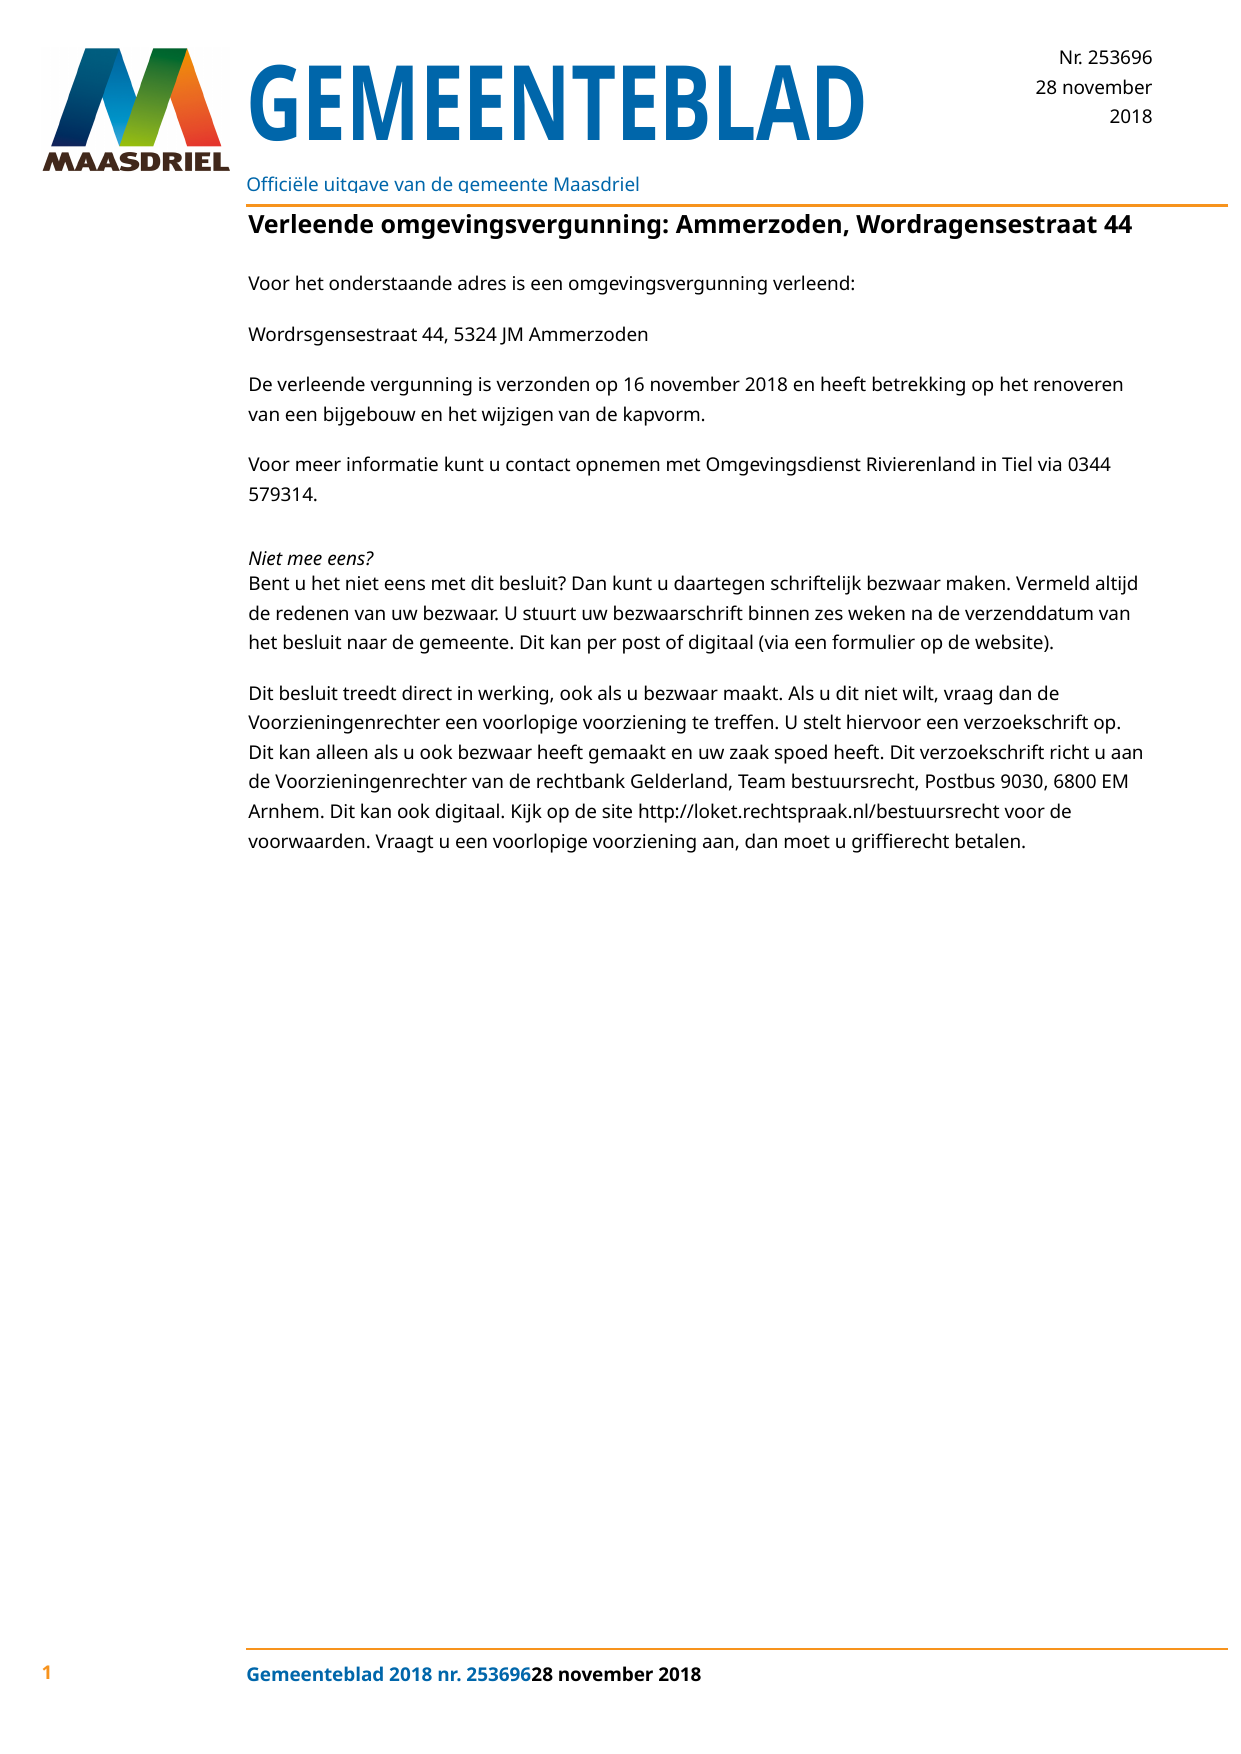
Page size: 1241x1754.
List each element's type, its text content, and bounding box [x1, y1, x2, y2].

text Voor meer informatie kunt u contact opnemen met Omgevingsdienst Rivierenland in Tiel via 0344 579314. [248, 451, 1152, 506]
text Wordrsgensestraat 44, 5324 JM Ammerzoden [248, 321, 1152, 346]
text Bent u het niet eens met dit besluit? Dan kunt u daartegen schriftelijk bezwaar maken. Vermeld altijd de redenen van uw bezwaar. U stuurt uw bezwaarschrift binnen zes weken na de verzenddatum van het besluit naar de gemeente. Dit kan per post of digitaal (via een formulier op de website). [248, 570, 1152, 655]
text Voor het onderstaande adres is een omgevingsvergunning verleend: [248, 270, 1152, 296]
picture [41, 47, 231, 172]
text Dit besluit treedt direct in werking, ook als u bezwaar maakt. Als u dit niet wilt, vraag dan de Voorzieningenrechter een voorlopige voorziening te treffen. U stelt hiervoor een verzoekschrift op. Dit kan alleen als u ook bezwaar heeft gemaakt en uw zaak spoed heeft. Dit verzoekschrift richt u aan de Voorzieningenrechter van de rechtbank Gelderland, Team bestuursrecht, Postbus 9030, 6800 EM Arnhem. Dit kan ook digitaal. Kijk op de site http://loket.rechtspraak.nl/bestuursrecht voor de voorwaarden. Vraagt u een voorlopige voorziening aan, dan moet u griffierecht betalen. [248, 680, 1152, 854]
text De verleende vergunning is verzonden op 16 november 2018 en heeft betrekking op het renoveren van een bijgebouw en het wijzigen van de kapvorm. [248, 371, 1152, 426]
text Verleende omgevingsvergunning: Ammerzoden, Wordragensestraat 44 [248, 207, 1152, 241]
text Niet mee eens? [248, 545, 1152, 570]
